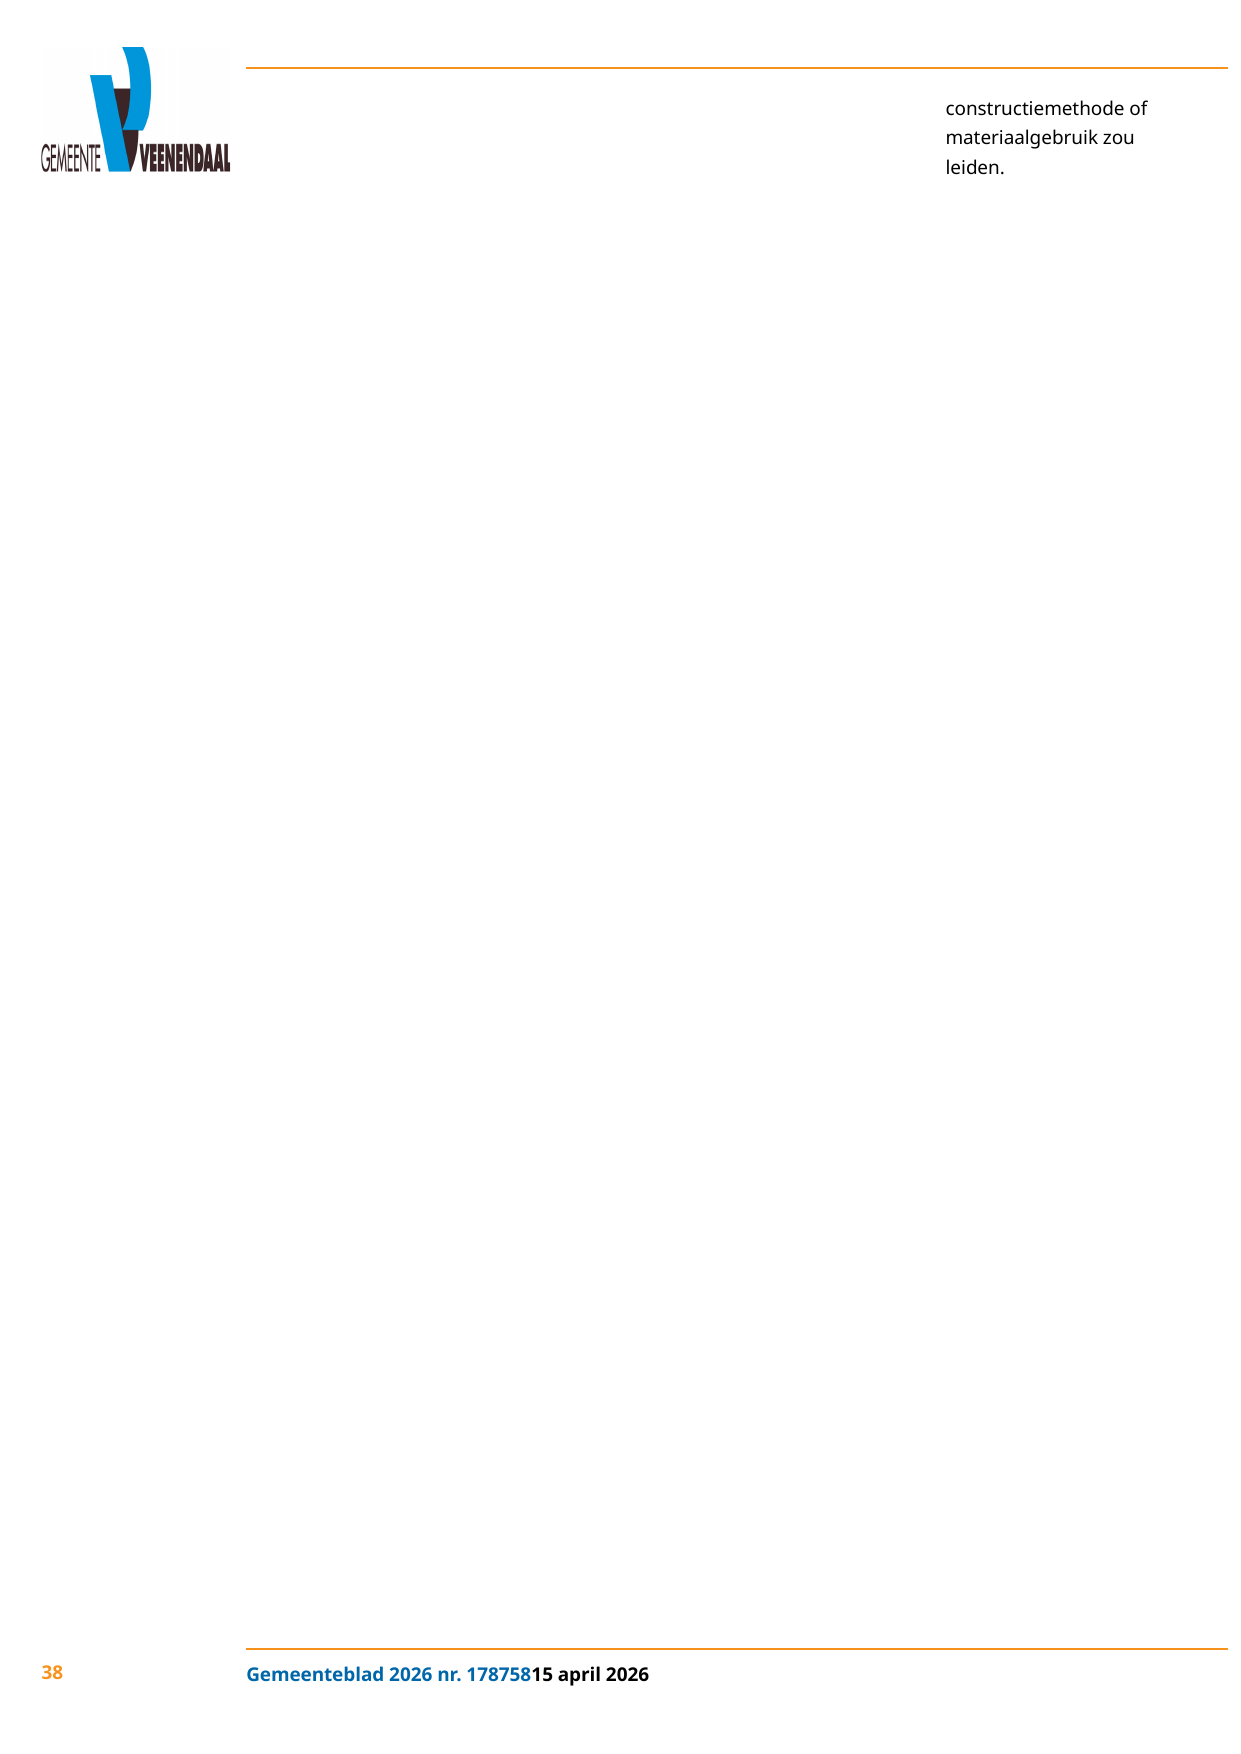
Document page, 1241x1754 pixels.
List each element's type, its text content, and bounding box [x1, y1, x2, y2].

table_cell constructiemethode of materiaalgebruik zou leiden. [945, 95, 1152, 209]
table_cell [666, 95, 806, 209]
table_cell [388, 95, 527, 209]
table_cell [527, 95, 666, 209]
table_cell [806, 95, 945, 209]
picture [123, 47, 231, 172]
picture [41, 47, 130, 172]
table_cell [248, 95, 387, 209]
